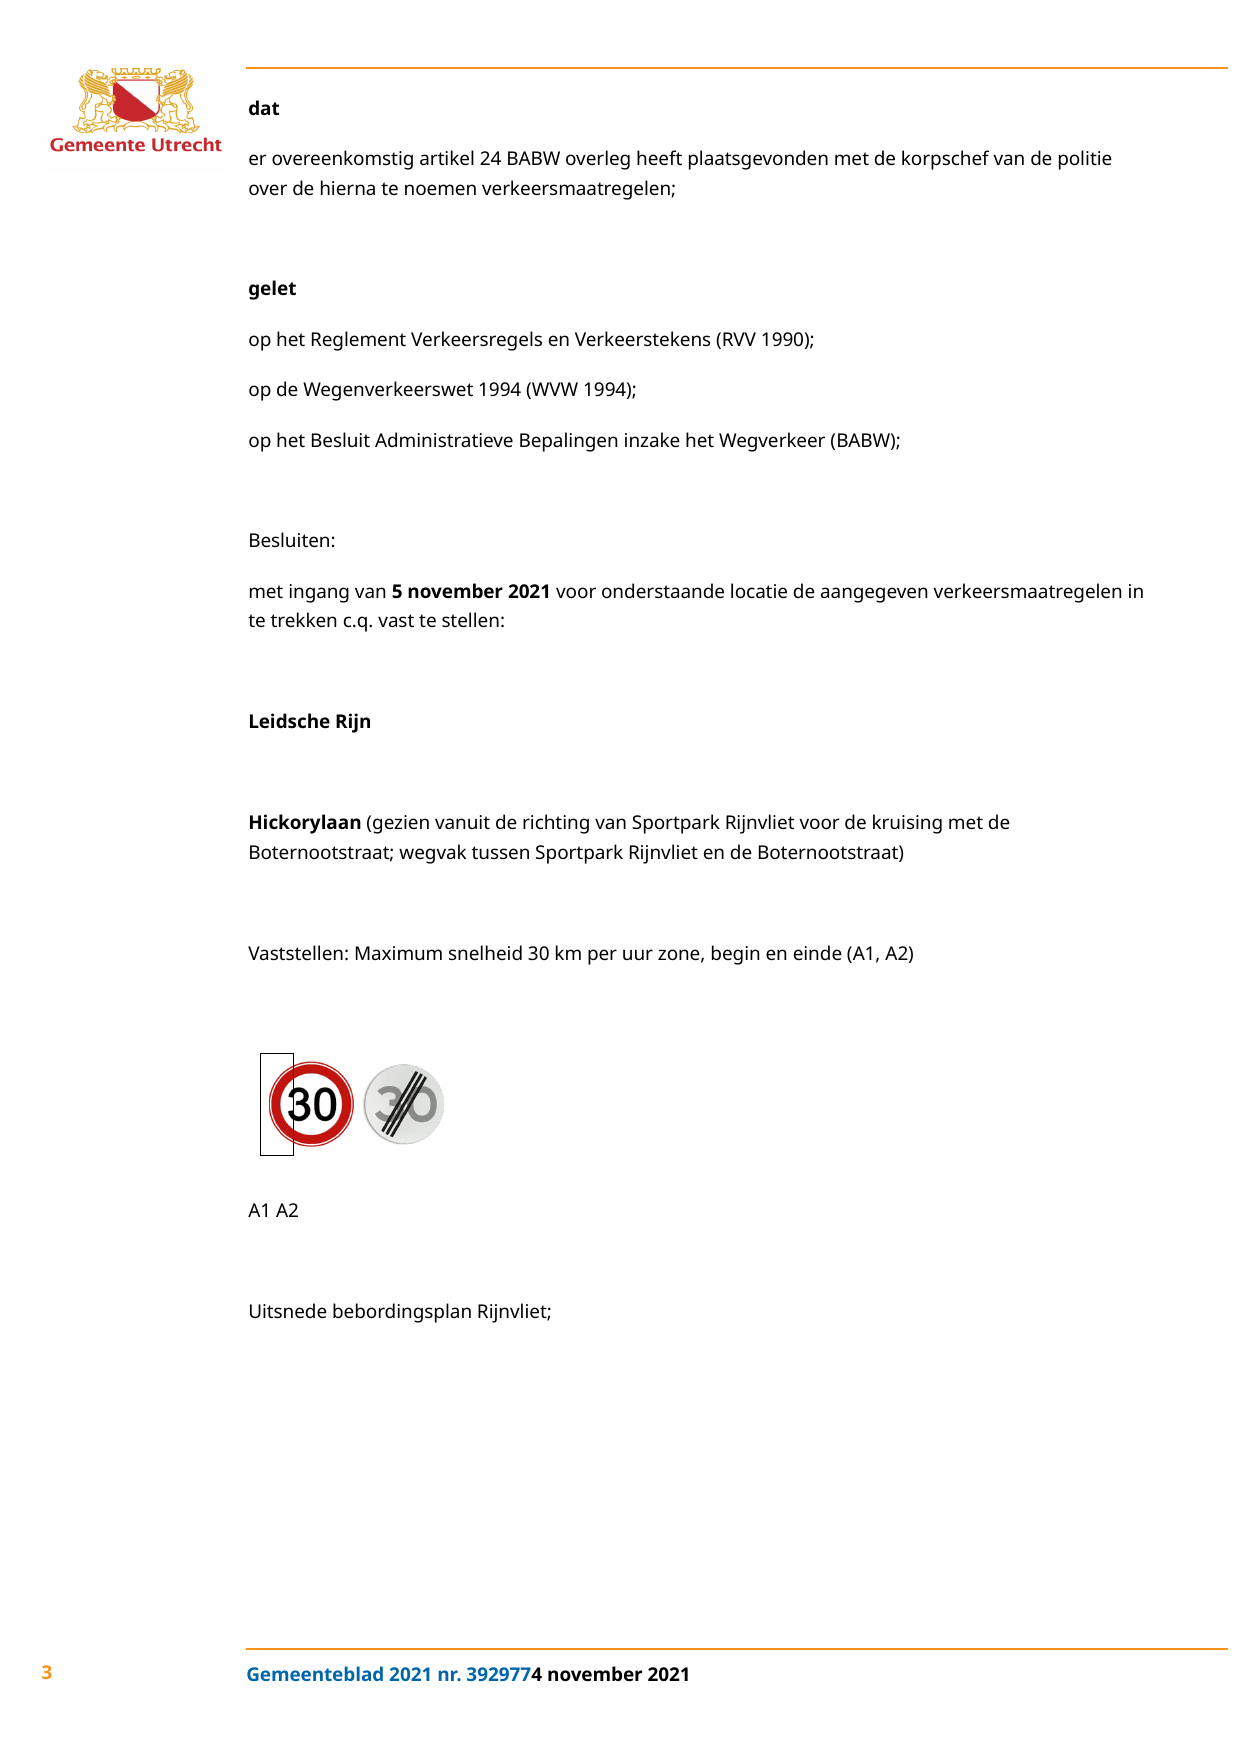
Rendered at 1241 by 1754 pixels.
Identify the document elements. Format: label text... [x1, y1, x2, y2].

text gelet [248, 276, 1152, 301]
text op de Wegenverkeerswet 1994 (WVW 1994); [248, 376, 1152, 402]
text Uitsnede bebordingsplan Rijnvliet; [248, 1298, 1152, 1324]
text met ingang van 5 november 2021 voor onderstaande locatie de aangegeven verkeersmaatregelen in te trekken c.q. vast te stellen: [248, 578, 1152, 633]
picture [41, 47, 231, 172]
text dat [248, 95, 1152, 121]
text Besluiten: [248, 528, 1152, 553]
text Vaststellen: Maximum snelheid 30 km per uur zone, begin en einde (A1, A2) [248, 940, 1152, 966]
text Hickorylaan (gezien vanuit de richting van Sportpark Rijnvliet voor de kruising met de Boternootstraat; wegvak tussen Sportpark Rijnvliet en de Boternootstraat) [248, 809, 1152, 865]
text op het Besluit Administratieve Bepalingen inzake het Wegverkeer (BABW); [248, 427, 1152, 453]
text er overeenkomstig artikel 24 BABW overleg heeft plaatsgevonden met de korpschef van de politie over de hierna te noemen verkeersmaatregelen; [248, 145, 1152, 201]
text A1 A2 [248, 1198, 1152, 1223]
text op het Reglement Verkeersregels en Verkeerstekens (RVV 1990); [248, 326, 1152, 352]
text Leidsche Rijn [248, 708, 1152, 734]
picture [268, 1061, 447, 1147]
